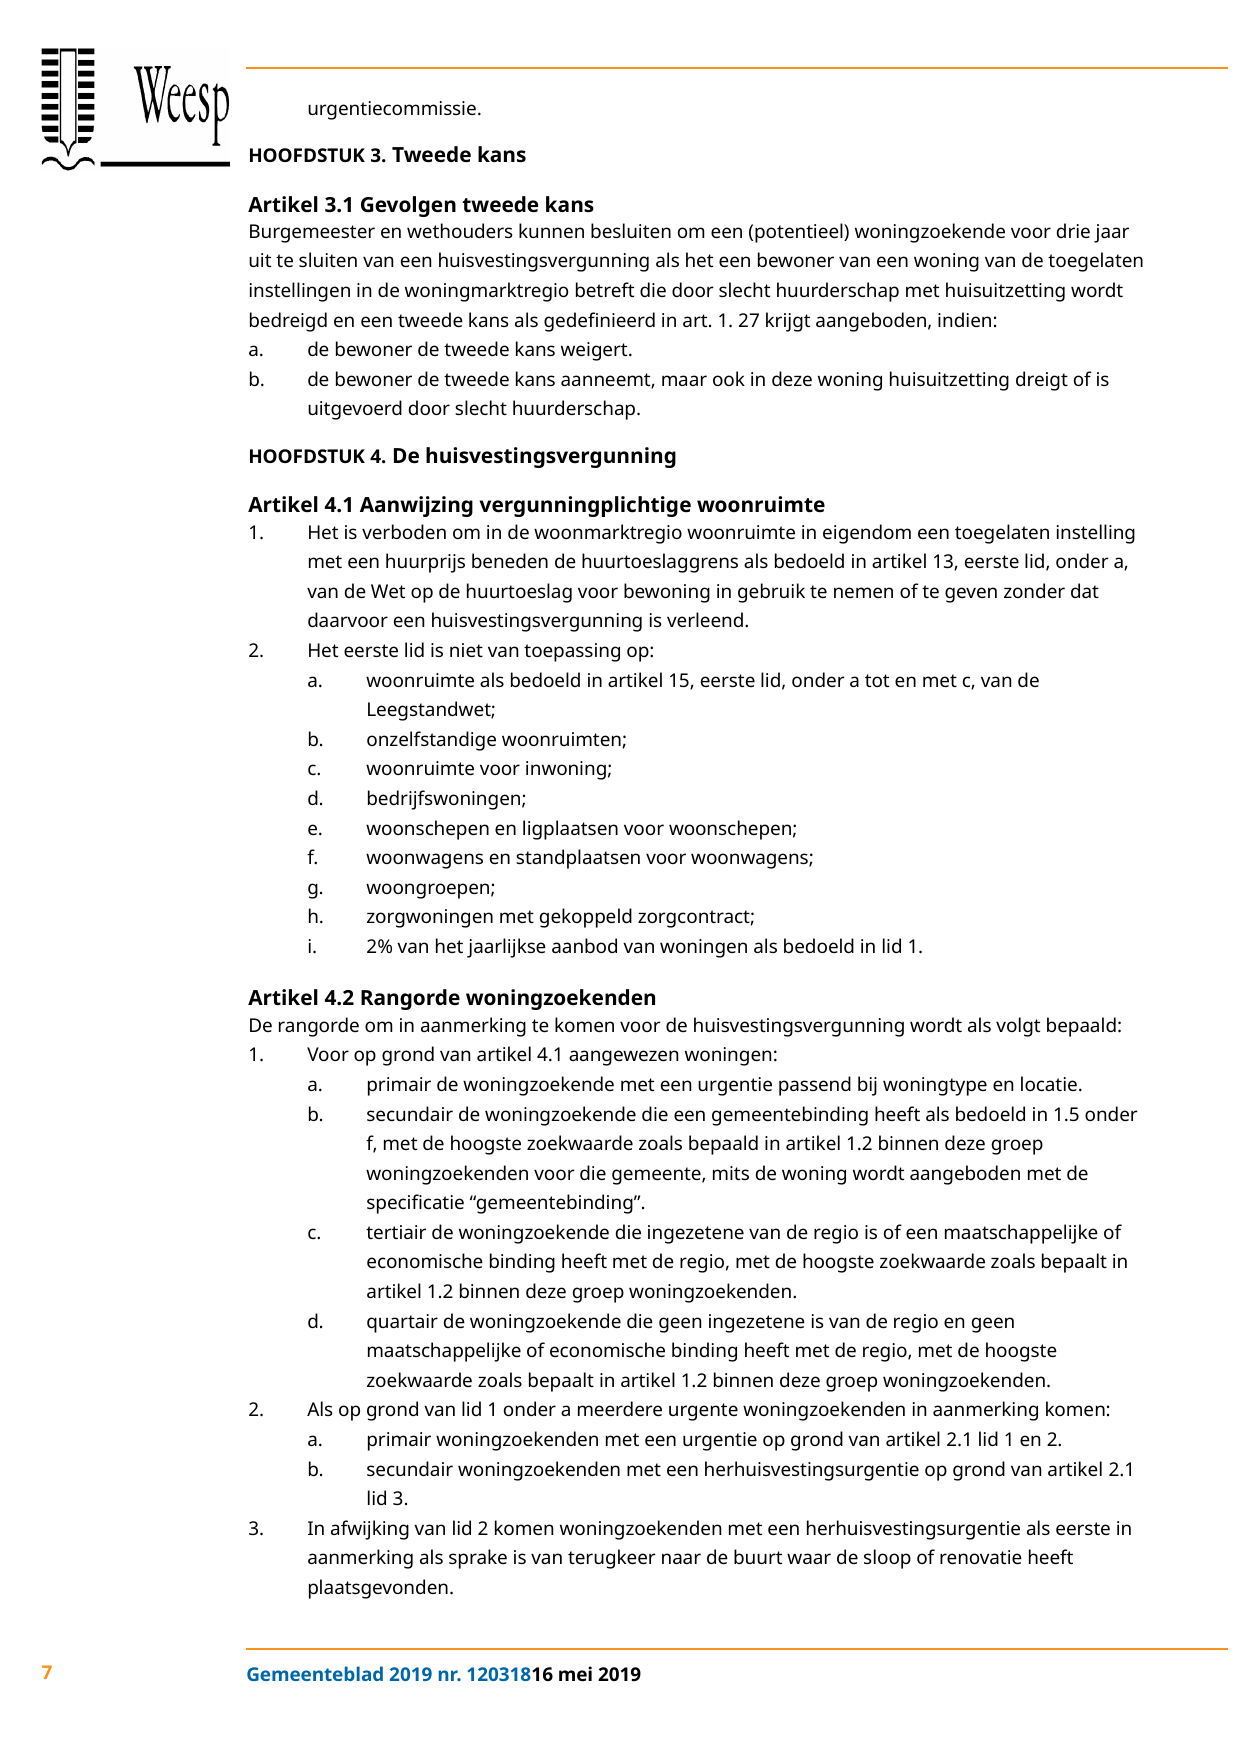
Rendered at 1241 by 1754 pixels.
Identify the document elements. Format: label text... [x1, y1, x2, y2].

list de bewoner de tweede kans weigert. [248, 336, 1152, 362]
picture [41, 47, 231, 172]
list urgentiecommissie. [248, 95, 1152, 121]
list Voor op grond van artikel 4.1 aangewezen woningen: [248, 1042, 1152, 1067]
text HOOFDSTUK 3. Tweede kans [248, 140, 1152, 169]
list secundair de woningzoekende die een gemeentebinding heeft als bedoeld in 1.5 onder f, met de hoogste zoekwaarde zoals bepaald in artikel 1.2 binnen deze groep woningzoekenden voor die gemeente, mits de woning wordt aangeboden met de specificatie “gemeentebinding”. [307, 1101, 1152, 1215]
list Als op grond van lid 1 onder a meerdere urgente woningzoekenden in aanmerking komen: [248, 1397, 1152, 1422]
text Artikel 4.1 Aanwijzing vergunningplichtige woonruimte [248, 491, 1152, 519]
list secundair woningzoekenden met een herhuisvestingsurgentie op grond van artikel 2.1 lid 3. [307, 1456, 1152, 1511]
list bedrijfswoningen; [307, 785, 1152, 811]
list woonschepen en ligplaatsen voor woonschepen; [307, 815, 1152, 841]
list primair de woningzoekende met een urgentie passend bij woningtype en locatie. [307, 1071, 1152, 1097]
list onzelfstandige woonruimten; [307, 726, 1152, 752]
list zorgwoningen met gekoppeld zorgcontract; [307, 903, 1152, 929]
text Artikel 4.2 Rangorde woningzoekenden [248, 983, 1152, 1012]
text HOOFDSTUK 4. De huisvestingsvergunning [248, 441, 1152, 470]
list Het eerste lid is niet van toepassing op: [248, 637, 1152, 663]
list tertiair de woningzoekende die ingezetene van de regio is of een maatschappelijke of economische binding heeft met de regio, met de hoogste zoekwaarde zoals bepaalt in artikel 1.2 binnen deze groep woningzoekenden. [307, 1219, 1152, 1304]
list quartair de woningzoekende die geen ingezetene is van de regio en geen maatschappelijke of economische binding heeft met de regio, met de hoogste zoekwaarde zoals bepaalt in artikel 1.2 binnen deze groep woningzoekenden. [307, 1308, 1152, 1393]
list Het is verboden om in de woonmarktregio woonruimte in eigendom een toegelaten instelling met een huurprijs beneden de huurtoeslaggrens als bedoeld in artikel 13, eerste lid, onder a, van de Wet op de huurtoeslag voor bewoning in gebruik te nemen of te geven zonder dat daarvoor een huisvestingsvergunning is verleend. [248, 519, 1152, 633]
list woonwagens en standplaatsen voor woonwagens; [307, 844, 1152, 870]
list In afwijking van lid 2 komen woningzoekenden met een herhuisvestingsurgentie als eerste in aanmerking als sprake is van terugkeer naar de buurt waar de sloop of renovatie heeft plaatsgevonden. [248, 1515, 1152, 1600]
list woongroepen; [307, 874, 1152, 900]
text De rangorde om in aanmerking te komen voor de huisvestingsvergunning wordt als volgt bepaald: [248, 1012, 1152, 1038]
list woonruimte als bedoeld in artikel 15, eerste lid, onder a tot en met c, van de Leegstandwet; [307, 667, 1152, 722]
list primair woningzoekenden met een urgentie op grond van artikel 2.1 lid 1 en 2. [307, 1426, 1152, 1452]
list woonruimte voor inwoning; [307, 756, 1152, 781]
list 2% van het jaarlijkse aanbod van woningen als bedoeld in lid 1. [307, 933, 1152, 959]
text Artikel 3.1 Gevolgen tweede kans [248, 190, 1152, 218]
text Burgemeester en wethouders kunnen besluiten om een (potentieel) woningzoekende voor drie jaar uit te sluiten van een huisvestingsvergunning als het een bewoner van een woning van de toegelaten instellingen in de woningmarktregio betreft die door slecht huurderschap met huisuitzetting wordt bedreigd en een tweede kans als gedefinieerd in art. 1. 27 krijgt aangeboden, indien: [248, 218, 1152, 333]
list de bewoner de tweede kans aanneemt, maar ook in deze woning huisuitzetting dreigt of is uitgevoerd door slecht huurderschap. [248, 366, 1152, 421]
